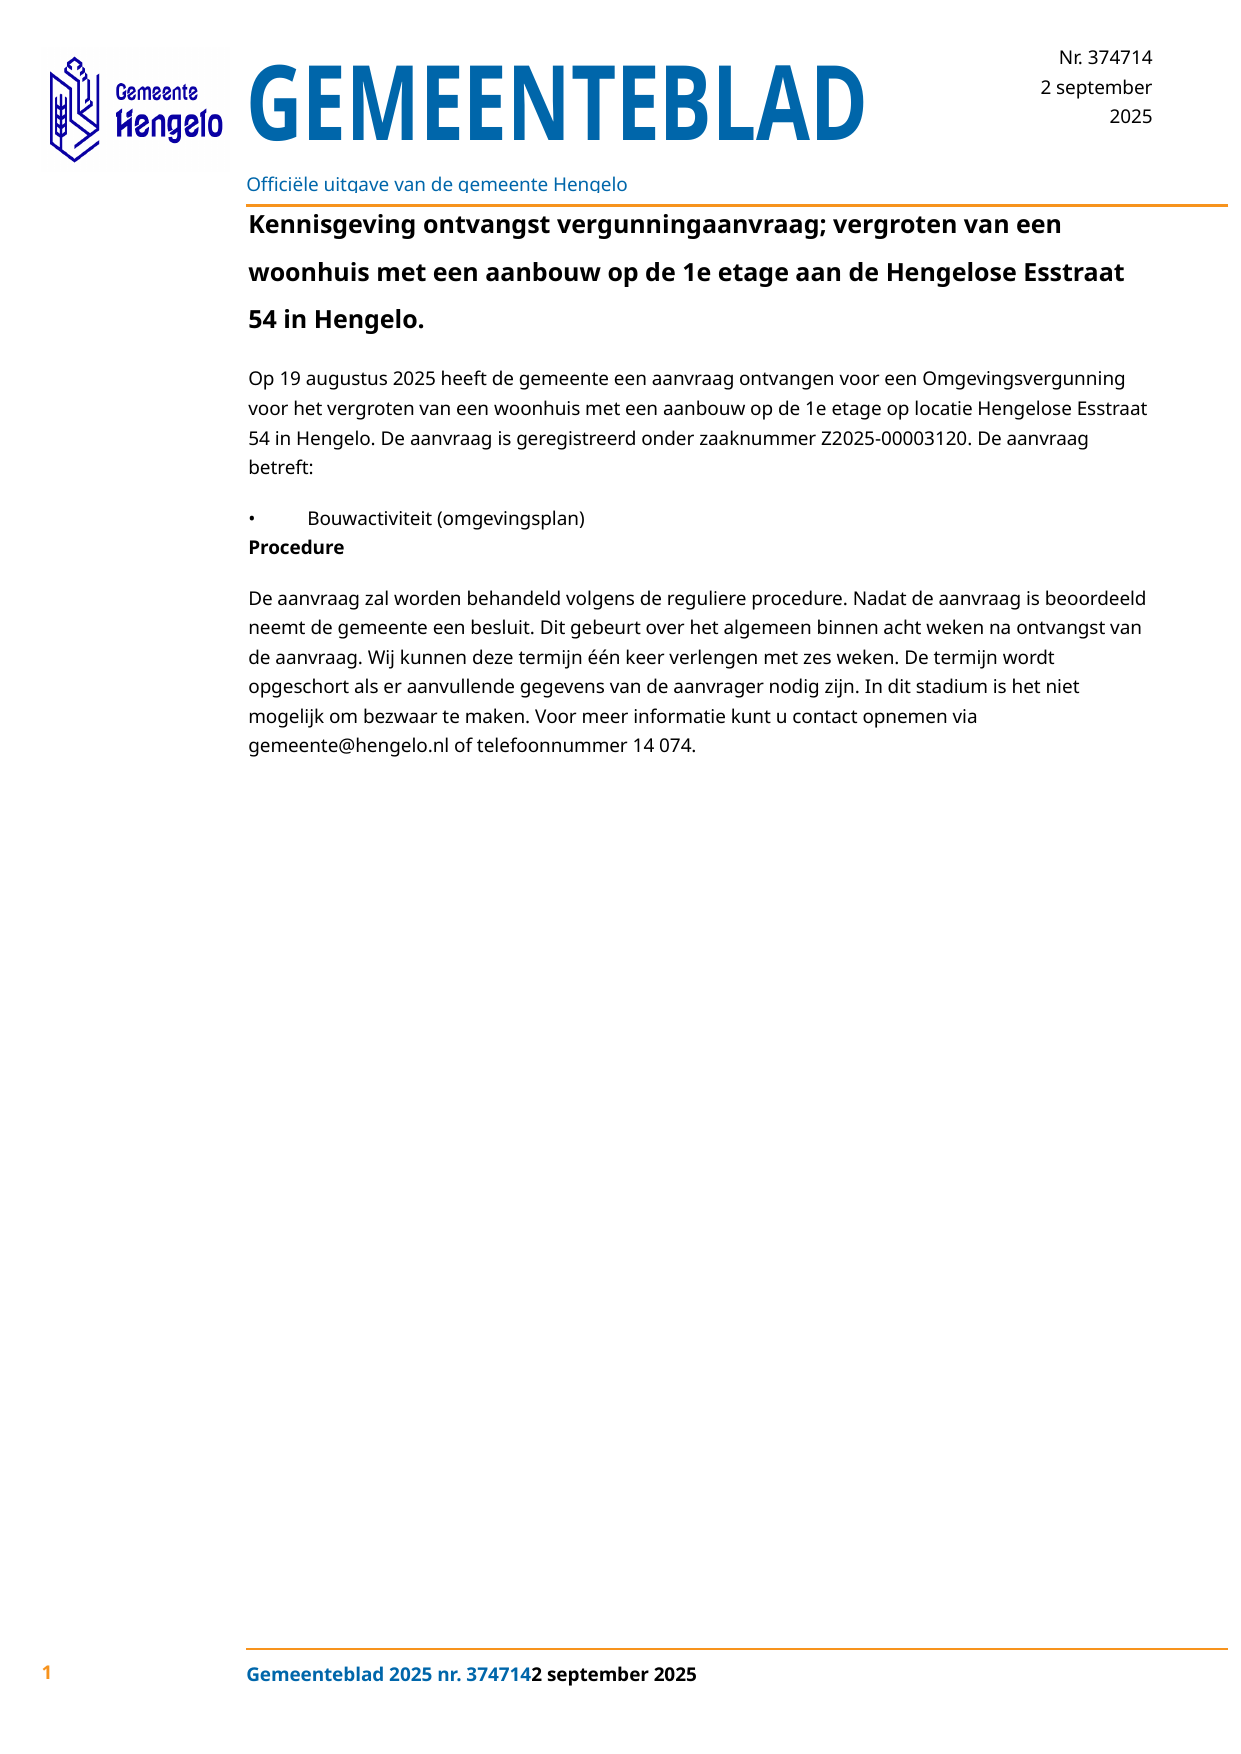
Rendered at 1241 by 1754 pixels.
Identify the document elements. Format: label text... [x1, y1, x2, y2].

text Op 19 augustus 2025 heeft de gemeente een aanvraag ontvangen voor een Omgevingsvergunning voor het vergroten van een woonhuis met een aanbouw op de 1e etage op locatie Hengelose Esstraat 54 in Hengelo. De aanvraag is geregistreerd onder zaaknummer Z2025-00003120. De aanvraag betreft: [248, 366, 1152, 480]
list Bouwactiviteit (omgevingsplan) [248, 505, 1152, 530]
text Procedure [248, 534, 1152, 560]
picture [41, 47, 231, 172]
text De aanvraag zal worden behandeld volgens de reguliere procedure. Nadat de aanvraag is beoordeeld neemt de gemeente een besluit. Dit gebeurt over het algemeen binnen acht weken na ontvangst van de aanvraag. Wij kunnen deze termijn één keer verlengen met zes weken. De termijn wordt opgeschort als er aanvullende gegevens van de aanvrager nodig zijn. In dit stadium is het niet mogelijk om bezwaar te maken. Voor meer informatie kunt u contact opnemen via gemeente@hengelo.nl of telefoonnummer 14 074. [248, 585, 1152, 758]
text Kennisgeving ontvangst vergunningaanvraag; vergroten van een woonhuis met een aanbouw op de 1e etage aan de Hengelose Esstraat 54 in Hengelo. [248, 207, 1152, 336]
